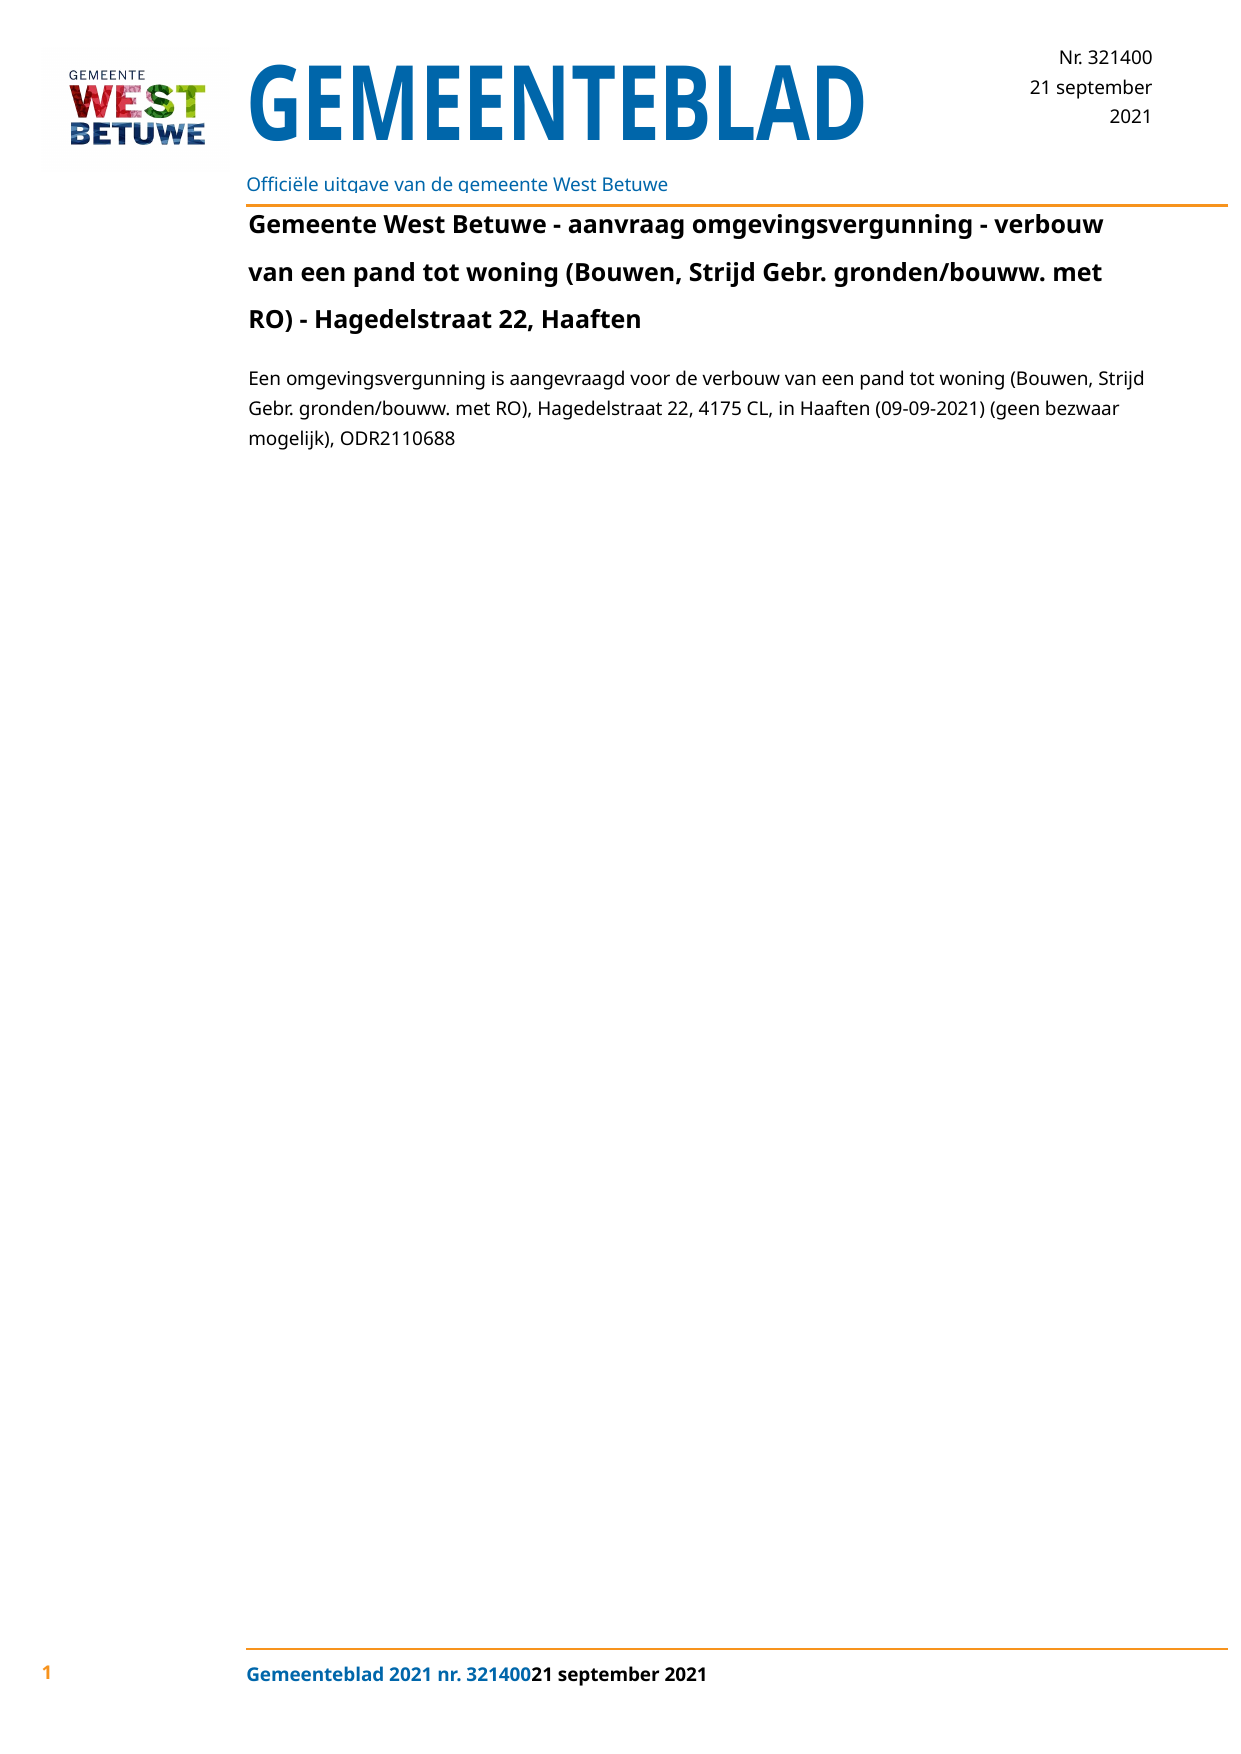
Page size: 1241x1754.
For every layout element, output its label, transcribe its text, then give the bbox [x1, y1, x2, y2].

text Gemeente West Betuwe - aanvraag omgevingsvergunning - verbouw van een pand tot woning (Bouwen, Strijd Gebr. gronden/bouww. met RO) - Hagedelstraat 22, Haaften [248, 207, 1152, 336]
text Een omgevingsvergunning is aangevraagd voor de verbouw van een pand tot woning (Bouwen, Strijd Gebr. gronden/bouww. met RO), Hagedelstraat 22, 4175 CL, in Haaften (09-09-2021) (geen bezwaar mogelijk), ODR2110688 [248, 366, 1152, 450]
picture [41, 47, 231, 172]
